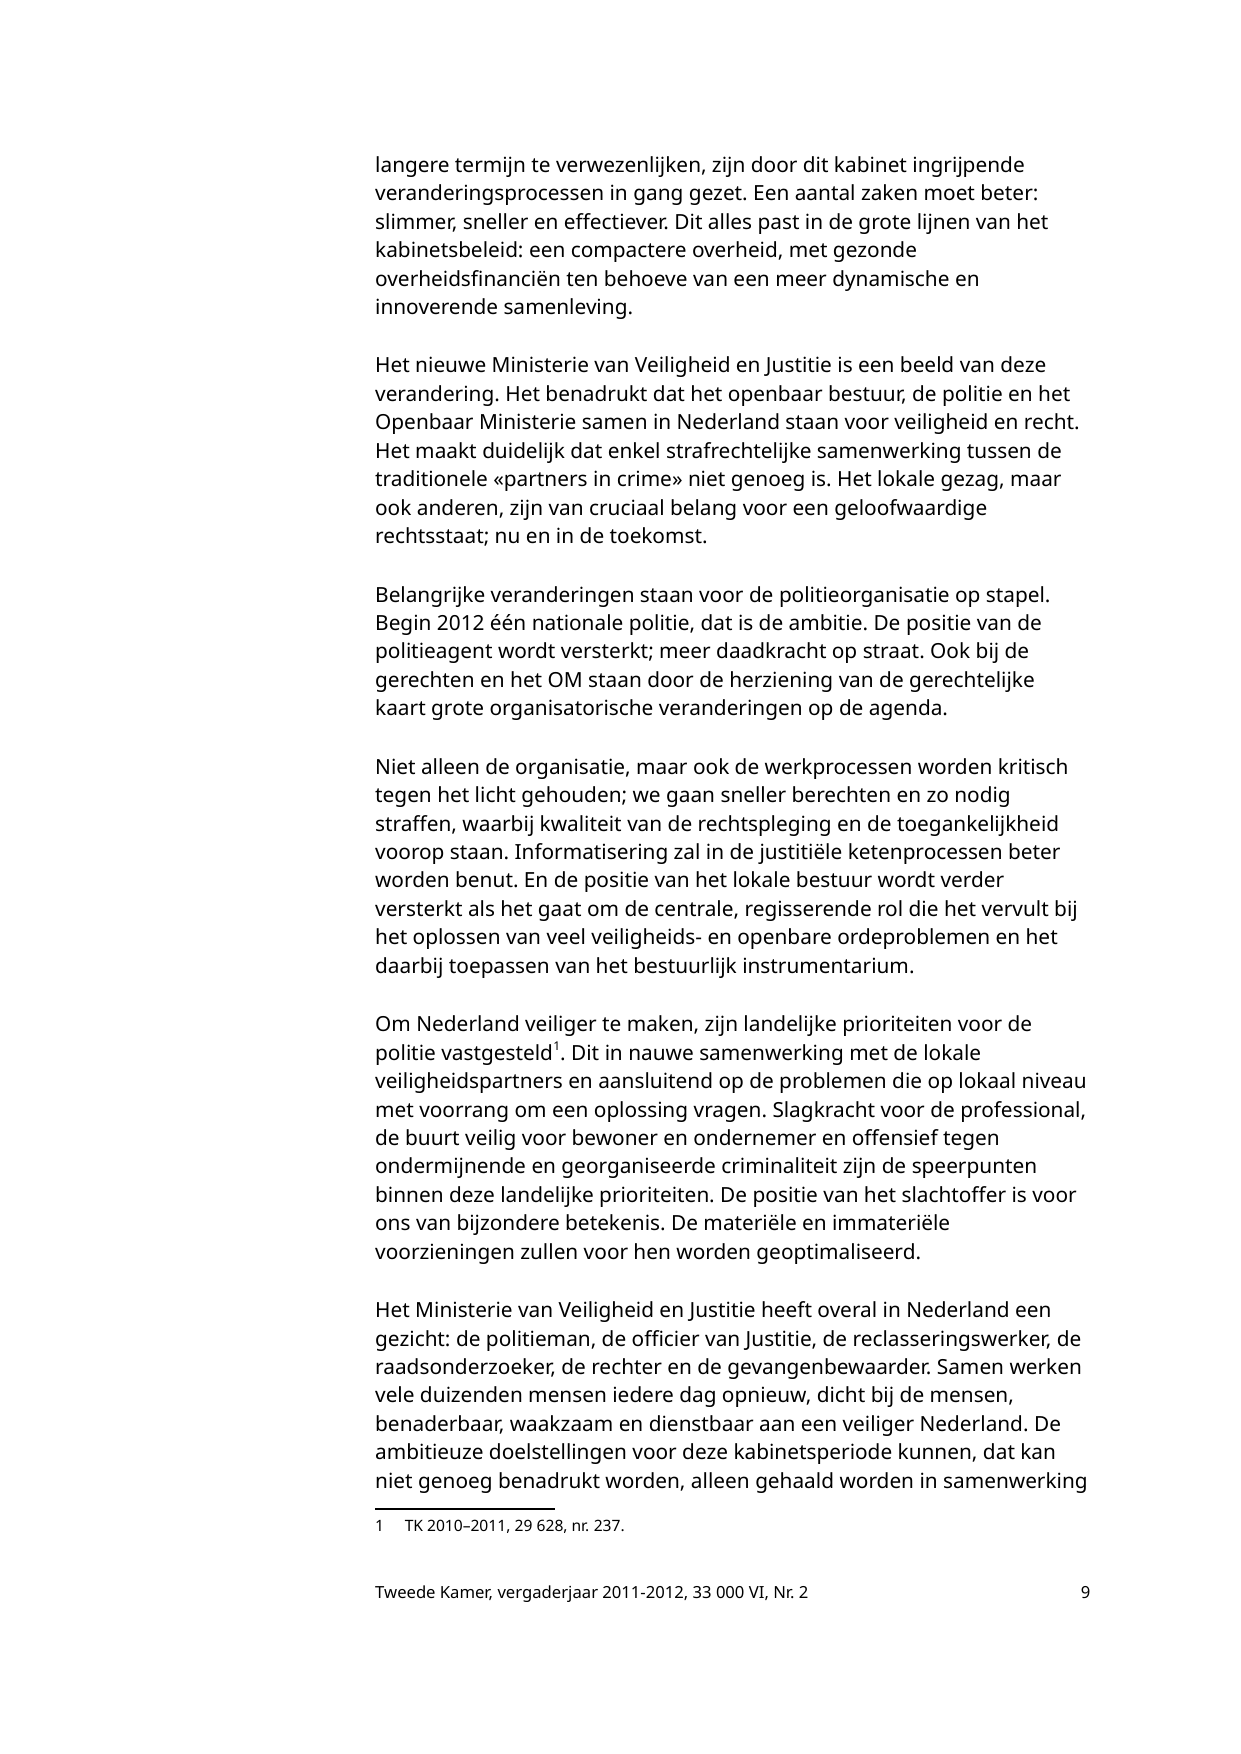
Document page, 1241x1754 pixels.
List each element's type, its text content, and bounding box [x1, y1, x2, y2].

text Het Ministerie van Veiligheid en Justitie heeft overal in Nederland een gezicht: de politieman, de officier van Justitie, de reclasseringswerker, de raadsonderzoeker, de rechter en de gevangenbewaarder. Samen werken vele duizenden mensen iedere dag opnieuw, dicht bij de mensen, benaderbaar, waakzaam en dienstbaar aan een veiliger Nederland. De ambitieuze doelstellingen voor deze kabinetsperiode kunnen, dat kan niet genoeg benadrukt worden, alleen gehaald worden in samenwerking [375, 1295, 1090, 1494]
text Het nieuwe Ministerie van Veiligheid en Justitie is een beeld van deze verandering. Het benadrukt dat het openbaar bestuur, de politie en het Openbaar Ministerie samen in Nederland staan voor veiligheid en recht. Het maakt duidelijk dat enkel strafrechtelijke samenwerking tussen de traditionele «partners in crime» niet genoeg is. Het lokale gezag, maar ook anderen, zijn van cruciaal belang voor een geloofwaardige rechtsstaat; nu en in de toekomst. [375, 351, 1090, 550]
text Om Nederland veiliger te maken, zijn landelijke prioriteiten voor de politie vastgesteld. Dit in nauwe samenwerking met de lokale veiligheidspartners en aansluitend op de problemen die op lokaal niveau met voorrang om een oplossing vragen. Slagkracht voor de professional, de buurt veilig voor bewoner en ondernemer en offensief tegen ondermijnende en georganiseerde criminaliteit zijn de speerpunten binnen deze landelijke prioriteiten. De positie van het slachtoffer is voor ons van bijzondere betekenis. De materiële en immateriële voorzieningen zullen voor hen worden geoptimaliseerd. [375, 1009, 1090, 1265]
text Niet alleen de organisatie, maar ook de werkprocessen worden kritisch tegen het licht gehouden; we gaan sneller berechten en zo nodig straffen, waarbij kwaliteit van de rechtspleging en de toegankelijkheid voorop staan. Informatisering zal in de justitiële ketenprocessen beter worden benut. En de positie van het lokale bestuur wordt verder versterkt als het gaat om de centrale, regisserende rol die het vervult bij het oplossen van veel veiligheids- en openbare ordeproblemen en het daarbij toepassen van het bestuurlijk instrumentarium. [375, 752, 1090, 979]
text Belangrijke veranderingen staan voor de politieorganisatie op stapel. Begin 2012 één nationale politie, dat is de ambitie. De positie van de politieagent wordt versterkt; meer daadkracht op straat. Ook bij de gerechten en het OM staan door de herziening van de gerechtelijke kaart grote organisatorische veranderingen op de agenda. [375, 580, 1090, 722]
text TK 2010–2011, 29 628, nr. 237. [375, 1508, 1090, 1536]
text langere termijn te verwezenlijken, zijn door dit kabinet ingrijpende veranderingsprocessen in gang gezet. Een aantal zaken moet beter: slimmer, sneller en effectiever. Dit alles past in de grote lijnen van het kabinetsbeleid: een compactere overheid, met gezonde overheidsfinanciën ten behoeve van een meer dynamische en innoverende samenleving. [375, 150, 1090, 321]
